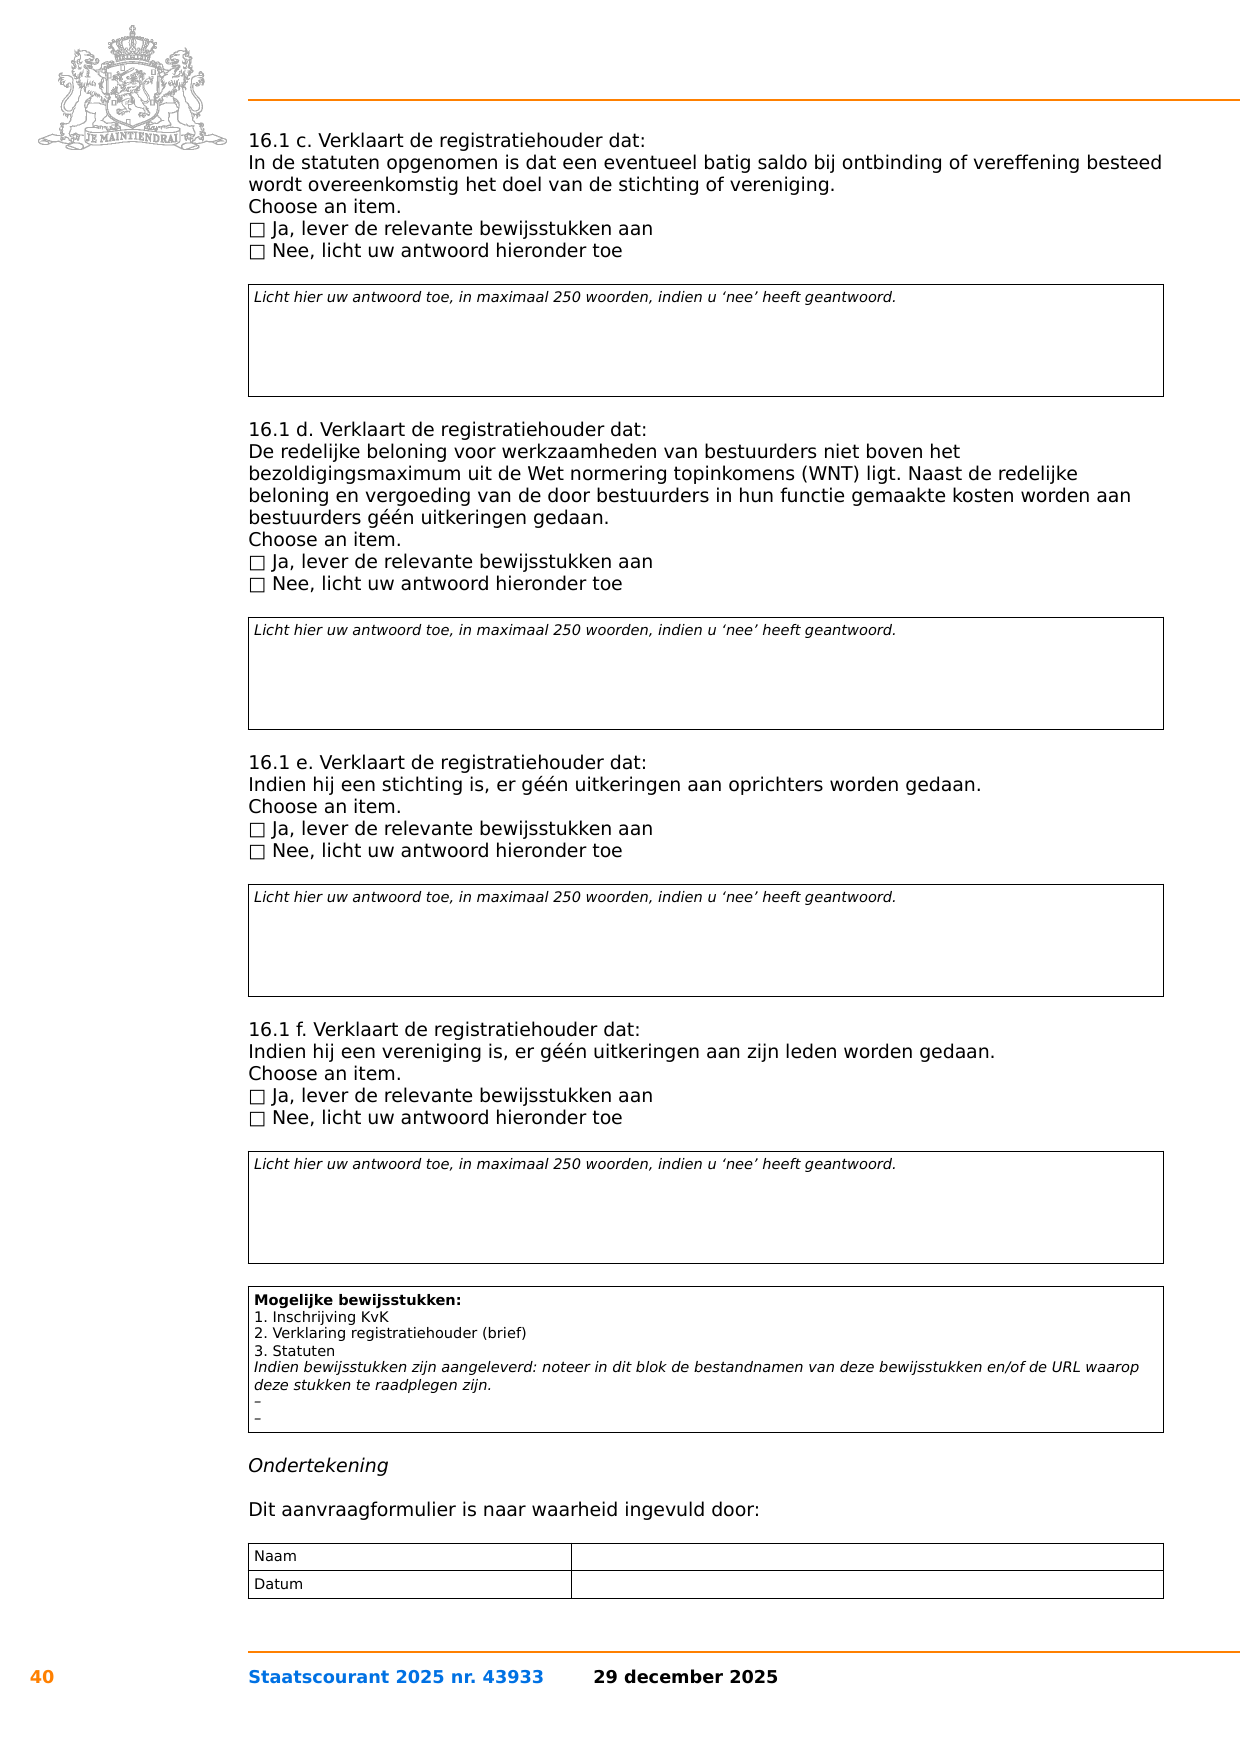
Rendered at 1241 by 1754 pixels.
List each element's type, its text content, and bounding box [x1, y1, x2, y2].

text □ Ja, lever de relevante bewijsstukken aan [248, 818, 1163, 840]
table_cell [249, 374, 1163, 396]
table_cell [249, 1241, 1163, 1263]
text Choose an item. [248, 796, 1163, 818]
table_cell [249, 690, 1163, 707]
table_header Naam [249, 1544, 571, 1570]
table_cell [249, 974, 1163, 996]
table_cell Datum [249, 1571, 571, 1597]
text Choose an item. [248, 529, 1163, 551]
table_header [572, 1544, 1163, 1570]
table_header Licht hier uw antwoord toe, in maximaal 250 woorden, indien u ‘nee’ heeft geantwoord. [249, 285, 1163, 306]
text □ Ja, lever de relevante bewijsstukken aan [248, 1085, 1163, 1107]
table_cell [249, 940, 1163, 957]
table_cell [249, 656, 1163, 673]
text 16.1 d. Verklaart de registratiehouder dat: [248, 419, 1163, 441]
picture [38, 25, 227, 150]
table_cell [249, 1224, 1163, 1241]
text □ Ja, lever de relevante bewijsstukken aan [248, 551, 1163, 573]
text In de statuten opgenomen is dat een eventueel batig saldo bij ontbinding of vereffening besteed wordt overeenkomstig het doel van de stichting of vereniging. [248, 152, 1163, 196]
table_cell [249, 306, 1163, 323]
text □ Nee, licht uw antwoord hieronder toe [248, 573, 1163, 595]
table_cell [249, 673, 1163, 690]
table_cell [572, 1571, 1163, 1597]
table_cell [249, 323, 1163, 340]
text □ Nee, licht uw antwoord hieronder toe [248, 1107, 1163, 1129]
table_cell [249, 906, 1163, 923]
text 16.1 c. Verklaart de registratiehouder dat: [248, 130, 1163, 152]
table_cell [249, 707, 1163, 729]
table_cell [249, 1207, 1163, 1224]
table_cell [249, 957, 1163, 974]
table_header Licht hier uw antwoord toe, in maximaal 250 woorden, indien u ‘nee’ heeft geantwoord. [249, 885, 1163, 906]
text Indien hij een stichting is, er géén uitkeringen aan oprichters worden gedaan. [248, 774, 1163, 796]
table_header Licht hier uw antwoord toe, in maximaal 250 woorden, indien u ‘nee’ heeft geantwoord. [249, 1152, 1163, 1173]
text Ondertekening [248, 1455, 1163, 1477]
table_cell [249, 639, 1163, 656]
table_cell [249, 357, 1163, 374]
text Choose an item. [248, 196, 1163, 218]
text □ Nee, licht uw antwoord hieronder toe [248, 240, 1163, 262]
table_cell [249, 340, 1163, 357]
text De redelijke beloning voor werkzaamheden van bestuurders niet boven het bezoldigingsmaximum uit de Wet normering topinkomens (WNT) ligt. Naast de redelijke beloning en vergoeding van de door bestuurders in hun functie gemaakte kosten worden aan bestuurders géén uitkeringen gedaan. [248, 441, 1163, 529]
table_header Mogelijke bewijsstukken: 1. Inschrijving KvK 2. Verklaring registratiehouder (brief) 3. Statuten Indien bewijsstukken zijn aangeleverd: noteer in dit blok de bestandnamen van deze bewijsstukken en/of de URL waarop deze stukken te raadplegen zijn. – – [249, 1287, 1163, 1432]
text 16.1 f. Verklaart de registratiehouder dat: [248, 1019, 1163, 1041]
table_cell [249, 1190, 1163, 1207]
table_cell [249, 1173, 1163, 1190]
text Choose an item. [248, 1063, 1163, 1085]
text Dit aanvraagformulier is naar waarheid ingevuld door: [248, 1499, 1163, 1521]
text □ Nee, licht uw antwoord hieronder toe [248, 840, 1163, 862]
text 16.1 e. Verklaart de registratiehouder dat: [248, 752, 1163, 774]
table_cell [249, 923, 1163, 940]
text Indien hij een vereniging is, er géén uitkeringen aan zijn leden worden gedaan. [248, 1041, 1163, 1063]
table_header Licht hier uw antwoord toe, in maximaal 250 woorden, indien u ‘nee’ heeft geantwoord. [249, 618, 1163, 639]
text □ Ja, lever de relevante bewijsstukken aan [248, 218, 1163, 240]
